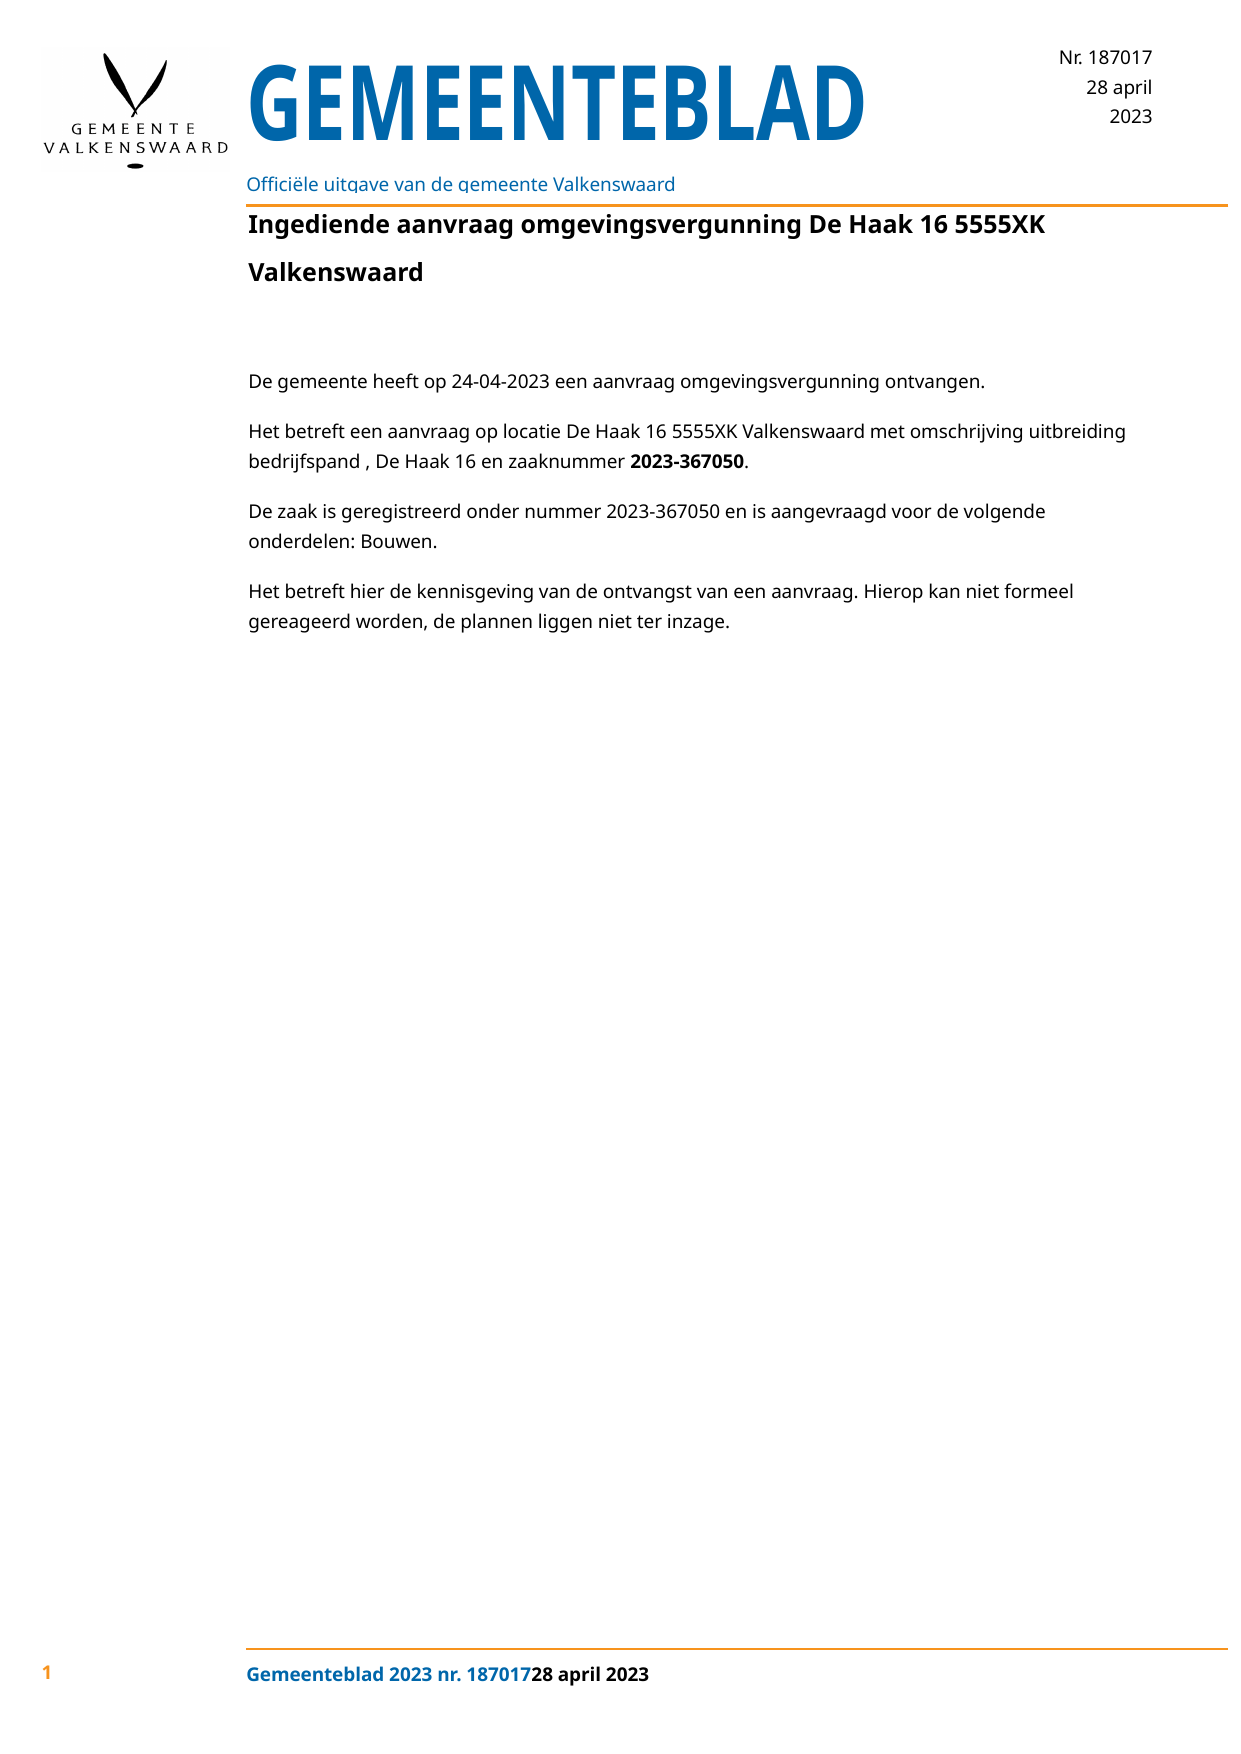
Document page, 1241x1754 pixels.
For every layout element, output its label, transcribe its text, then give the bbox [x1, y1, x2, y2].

text Het betreft een aanvraag op locatie De Haak 16 5555XK Valkenswaard met omschrijving uitbreiding bedrijfspand , De Haak 16 en zaaknummer 2023-367050. [248, 419, 1152, 474]
text Het betreft hier de kennisgeving van de ontvangst van een aanvraag. Hierop kan niet formeel gereageerd worden, de plannen liggen niet ter inzage. [248, 579, 1152, 634]
text De gemeente heeft op 24-04-2023 een aanvraag omgevingsvergunning ontvangen. [248, 368, 1152, 394]
picture [41, 47, 231, 172]
text Ingediende aanvraag omgevingsvergunning De Haak 16 5555XK Valkenswaard [248, 207, 1152, 288]
text De zaak is geregistreerd onder nummer 2023-367050 en is aangevraagd voor de volgende onderdelen: Bouwen. [248, 499, 1152, 554]
